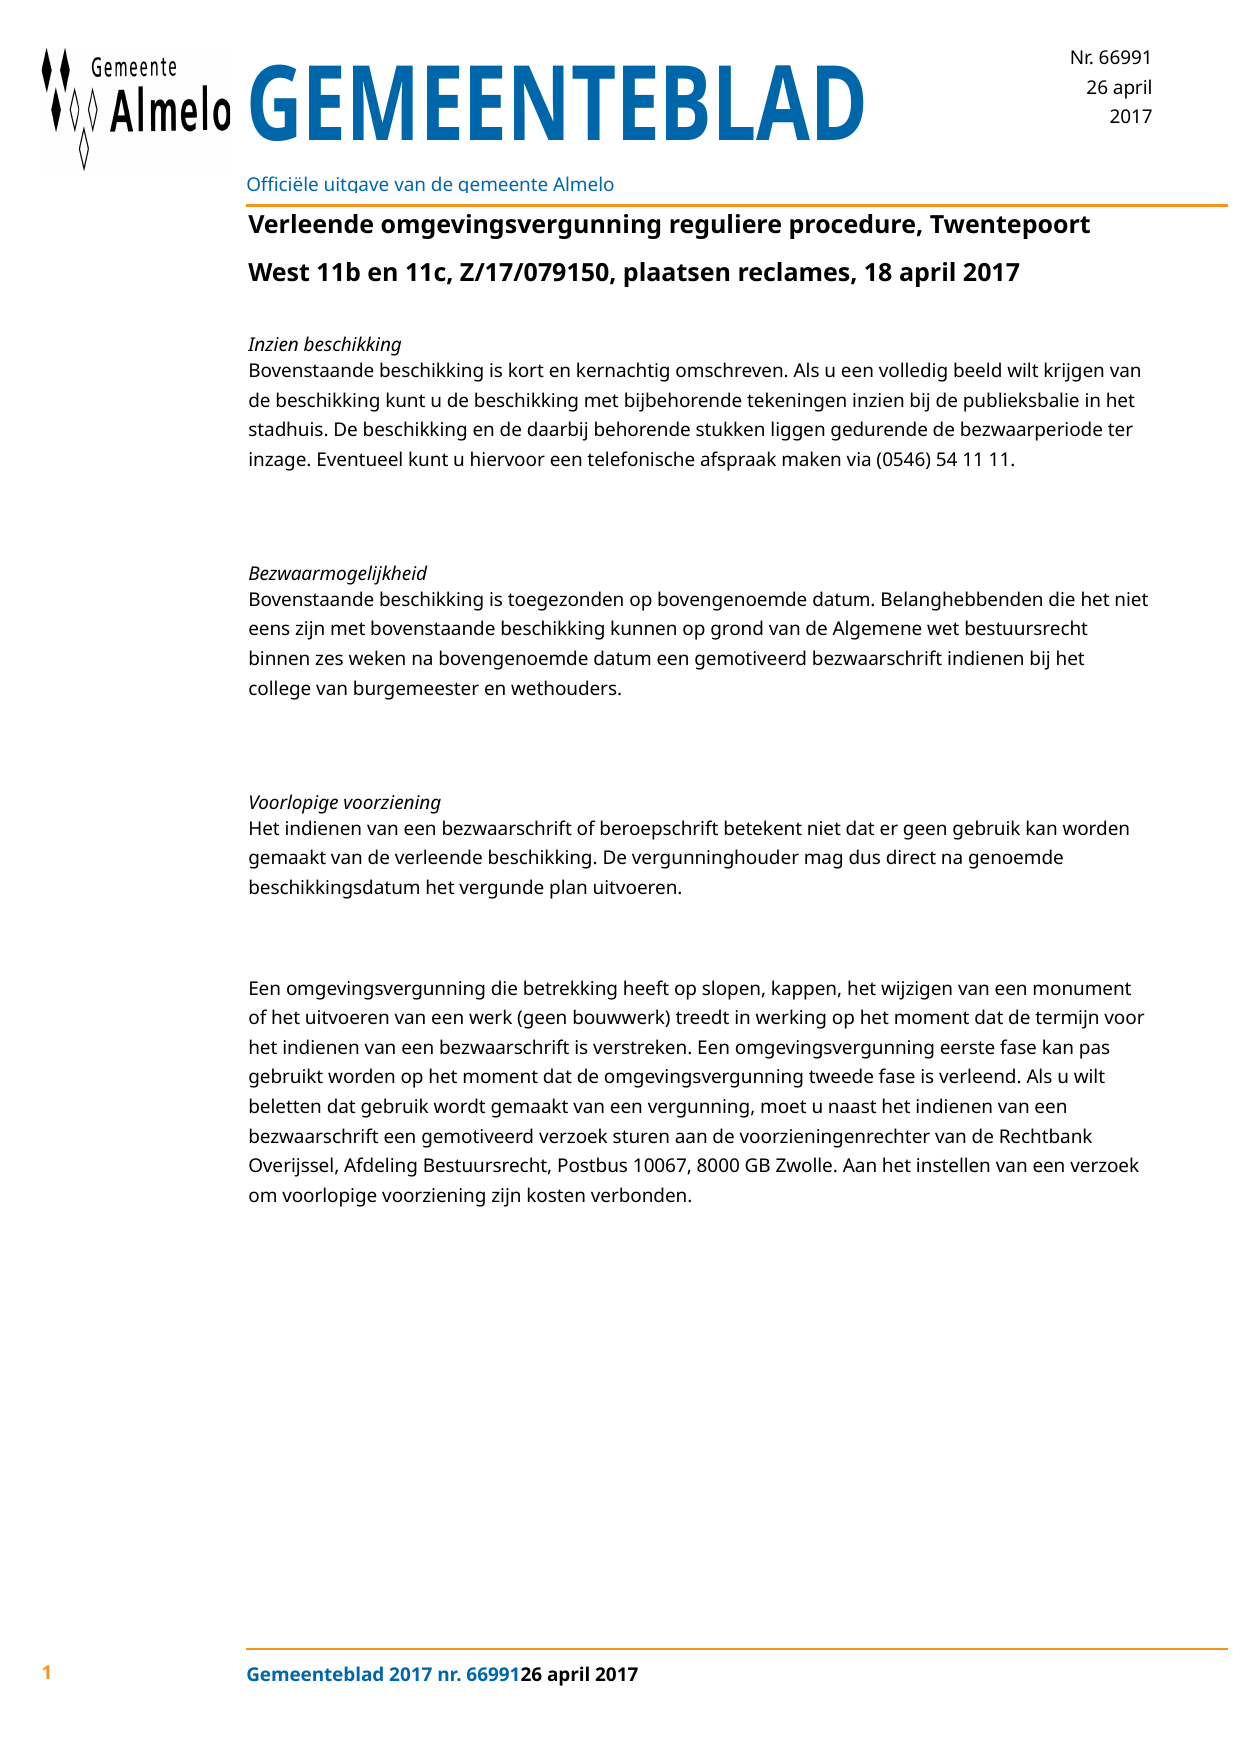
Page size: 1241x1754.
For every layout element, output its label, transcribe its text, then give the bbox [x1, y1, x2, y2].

text Bezwaarmogelijkheid [248, 560, 1152, 586]
text Bovenstaande beschikking is toegezonden op bovengenoemde datum. Belanghebbenden die het niet eens zijn met bovenstaande beschikking kunnen op grond van de Algemene wet bestuursrecht binnen zes weken na bovengenoemde datum een gemotiveerd bezwaarschrift indienen bij het college van burgemeester en wethouders. [248, 586, 1152, 701]
text Inzien beschikking [248, 331, 1152, 357]
text Verleende omgevingsvergunning reguliere procedure, Twentepoort West 11b en 11c, Z/17/079150, plaatsen reclames, 18 april 2017 [248, 207, 1152, 288]
text Voorlopige voorziening [248, 789, 1152, 815]
text Bovenstaande beschikking is kort en kernachtig omschreven. Als u een volledig beeld wilt krijgen van de beschikking kunt u de beschikking met bijbehorende tekeningen inzien bij de publieksbalie in het stadhuis. De beschikking en de daarbij behorende stukken liggen gedurende de bezwaarperiode ter inzage. Eventueel kunt u hiervoor een telefonische afspraak maken via (0546) 54 11 11. [248, 357, 1152, 472]
text Het indienen van een bezwaarschrift of beroepschrift betekent niet dat er geen gebruik kan worden gemaakt van de verleende beschikking. De vergunninghouder mag dus direct na genoemde beschikkingsdatum het vergunde plan uitvoeren. [248, 815, 1152, 900]
text Een omgevingsvergunning die betrekking heeft op slopen, kappen, het wijzigen van een monument of het uitvoeren van een werk (geen bouwwerk) treedt in werking op het moment dat de termijn voor het indienen van een bezwaarschrift is verstreken. Een omgevingsvergunning eerste fase kan pas gebruikt worden op het moment dat de omgevingsvergunning tweede fase is verleend. Als u wilt beletten dat gebruik wordt gemaakt van een vergunning, moet u naast het indienen van een bezwaarschrift een gemotiveerd verzoek sturen aan de voorzieningenrechter van de Rechtbank Overijssel, Afdeling Bestuursrecht, Postbus 10067, 8000 GB Zwolle. Aan het instellen van een verzoek om voorlopige voorziening zijn kosten verbonden. [248, 975, 1152, 1208]
picture [41, 47, 231, 172]
